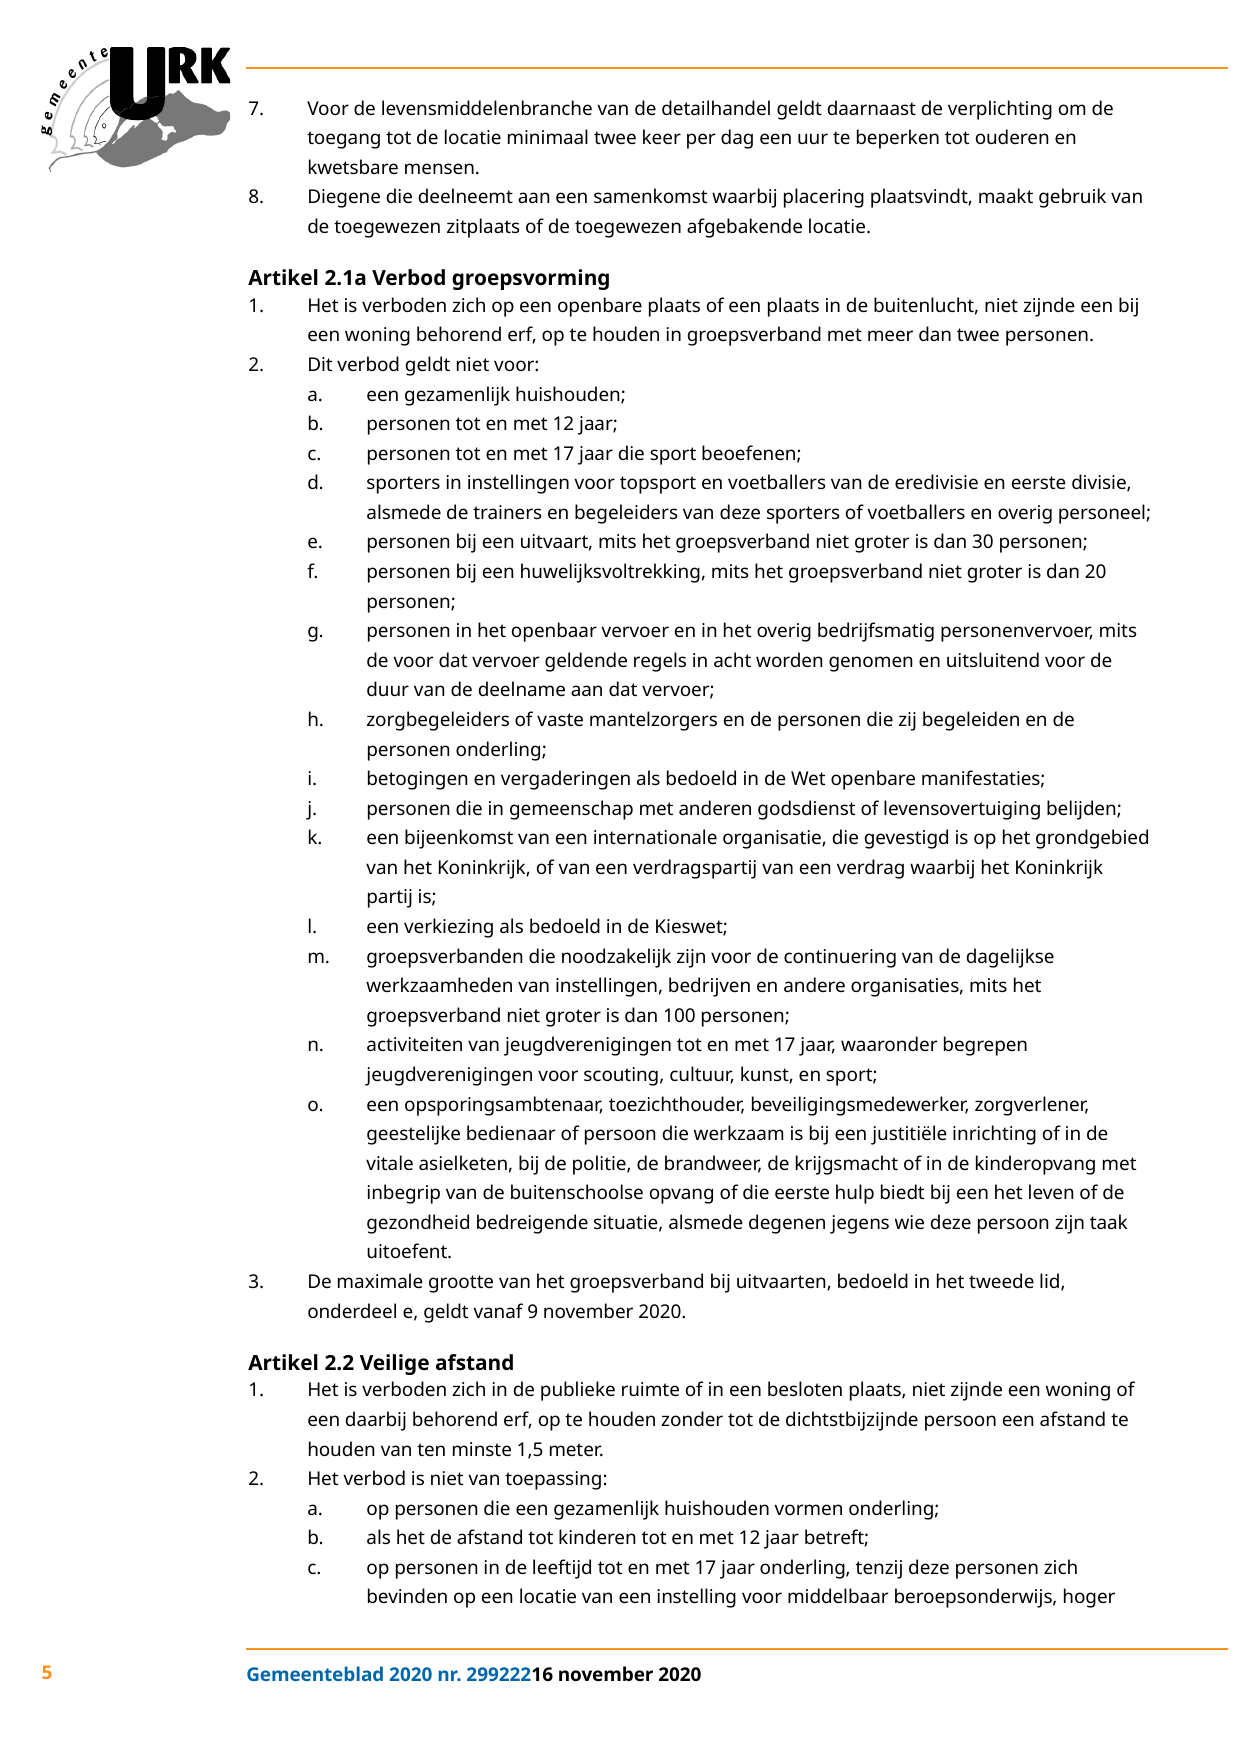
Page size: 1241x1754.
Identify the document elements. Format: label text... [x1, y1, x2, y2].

list Voor de levensmiddelenbranche van de detailhandel geldt daarnaast de verplichting om de toegang tot de locatie minimaal twee keer per dag een uur te beperken tot ouderen en kwetsbare mensen. [248, 95, 1152, 180]
list Dit verbod geldt niet voor: [248, 351, 1152, 377]
text Artikel 2.1a Verbod groepsvorming [248, 263, 1152, 292]
list personen bij een uitvaart, mits het groepsverband niet groter is dan 30 personen; [307, 529, 1152, 554]
list een opsporingsambtenaar, toezichthouder, beveiligingsmedewerker, zorgverlener, geestelijke bedienaar of persoon die werkzaam is bij een justitiële inrichting of in de vitale asielketen, bij de politie, de brandweer, de krijgsmacht of in de kinderopvang met inbegrip van de buitenschoolse opvang of die eerste hulp biedt bij een het leven of de gezondheid bedreigende situatie, alsmede degenen jegens wie deze persoon zijn taak uitoefent. [307, 1091, 1152, 1264]
list Het is verboden zich op een openbare plaats of een plaats in de buitenlucht, niet zijnde een bij een woning behorend erf, op te houden in groepsverband met meer dan twee personen. [248, 292, 1152, 347]
list zorgbegeleiders of vaste mantelzorgers en de personen die zij begeleiden en de personen onderling; [307, 706, 1152, 761]
list een gezamenlijk huishouden; [307, 381, 1152, 406]
list personen tot en met 17 jaar die sport beoefenen; [307, 440, 1152, 466]
list Het is verboden zich in de publieke ruimte of in een besloten plaats, niet zijnde een woning of een daarbij behorend erf, op te houden zonder tot de dichtstbijzijnde persoon een afstand te houden van ten minste 1,5 meter. [248, 1377, 1152, 1462]
list De maximale grootte van het groepsverband bij uitvaarten, bedoeld in het tweede lid, onderdeel e, geldt vanaf 9 november 2020. [248, 1268, 1152, 1323]
list een verkiezing als bedoeld in de Kieswet; [307, 913, 1152, 939]
text Artikel 2.2 Veilige afstand [248, 1348, 1152, 1377]
list sporters in instellingen voor topsport en voetballers van de eredivisie en eerste divisie, alsmede de trainers en begeleiders van deze sporters of voetballers en overig personeel; [307, 469, 1152, 525]
list een bijeenkomst van een internationale organisatie, die gevestigd is op het grondgebied van het Koninkrijk, of van een verdragspartij van een verdrag waarbij het Koninkrijk partij is; [307, 824, 1152, 909]
list betogingen en vergaderingen als bedoeld in de Wet openbare manifestaties; [307, 765, 1152, 791]
list personen tot en met 12 jaar; [307, 410, 1152, 436]
picture [41, 47, 231, 172]
list activiteiten van jeugdverenigingen tot en met 17 jaar, waaronder begrepen jeugdverenigingen voor scouting, cultuur, kunst, en sport; [307, 1032, 1152, 1087]
list personen in het openbaar vervoer en in het overig bedrijfsmatig personenvervoer, mits de voor dat vervoer geldende regels in acht worden genomen en uitsluitend voor de duur van de deelname aan dat vervoer; [307, 617, 1152, 702]
list personen bij een huwelijksvoltrekking, mits het groepsverband niet groter is dan 20 personen; [307, 558, 1152, 613]
list groepsverbanden die noodzakelijk zijn voor de continuering van de dagelijkse werkzaamheden van instellingen, bedrijven en andere organisaties, mits het groepsverband niet groter is dan 100 personen; [307, 943, 1152, 1028]
list op personen in de leeftijd tot en met 17 jaar onderling, tenzij deze personen zich bevinden op een locatie van een instelling voor middelbaar beroepsonderwijs, hoger [307, 1554, 1152, 1609]
list Het verbod is niet van toepassing: [248, 1465, 1152, 1491]
list op personen die een gezamenlijk huishouden vormen onderling; [307, 1495, 1152, 1521]
list Diegene die deelneemt aan een samenkomst waarbij placering plaatsvindt, maakt gebruik van de toegewezen zitplaats of de toegewezen afgebakende locatie. [248, 183, 1152, 239]
list personen die in gemeenschap met anderen godsdienst of levensovertuiging belijden; [307, 795, 1152, 821]
list als het de afstand tot kinderen tot en met 12 jaar betreft; [307, 1524, 1152, 1550]
